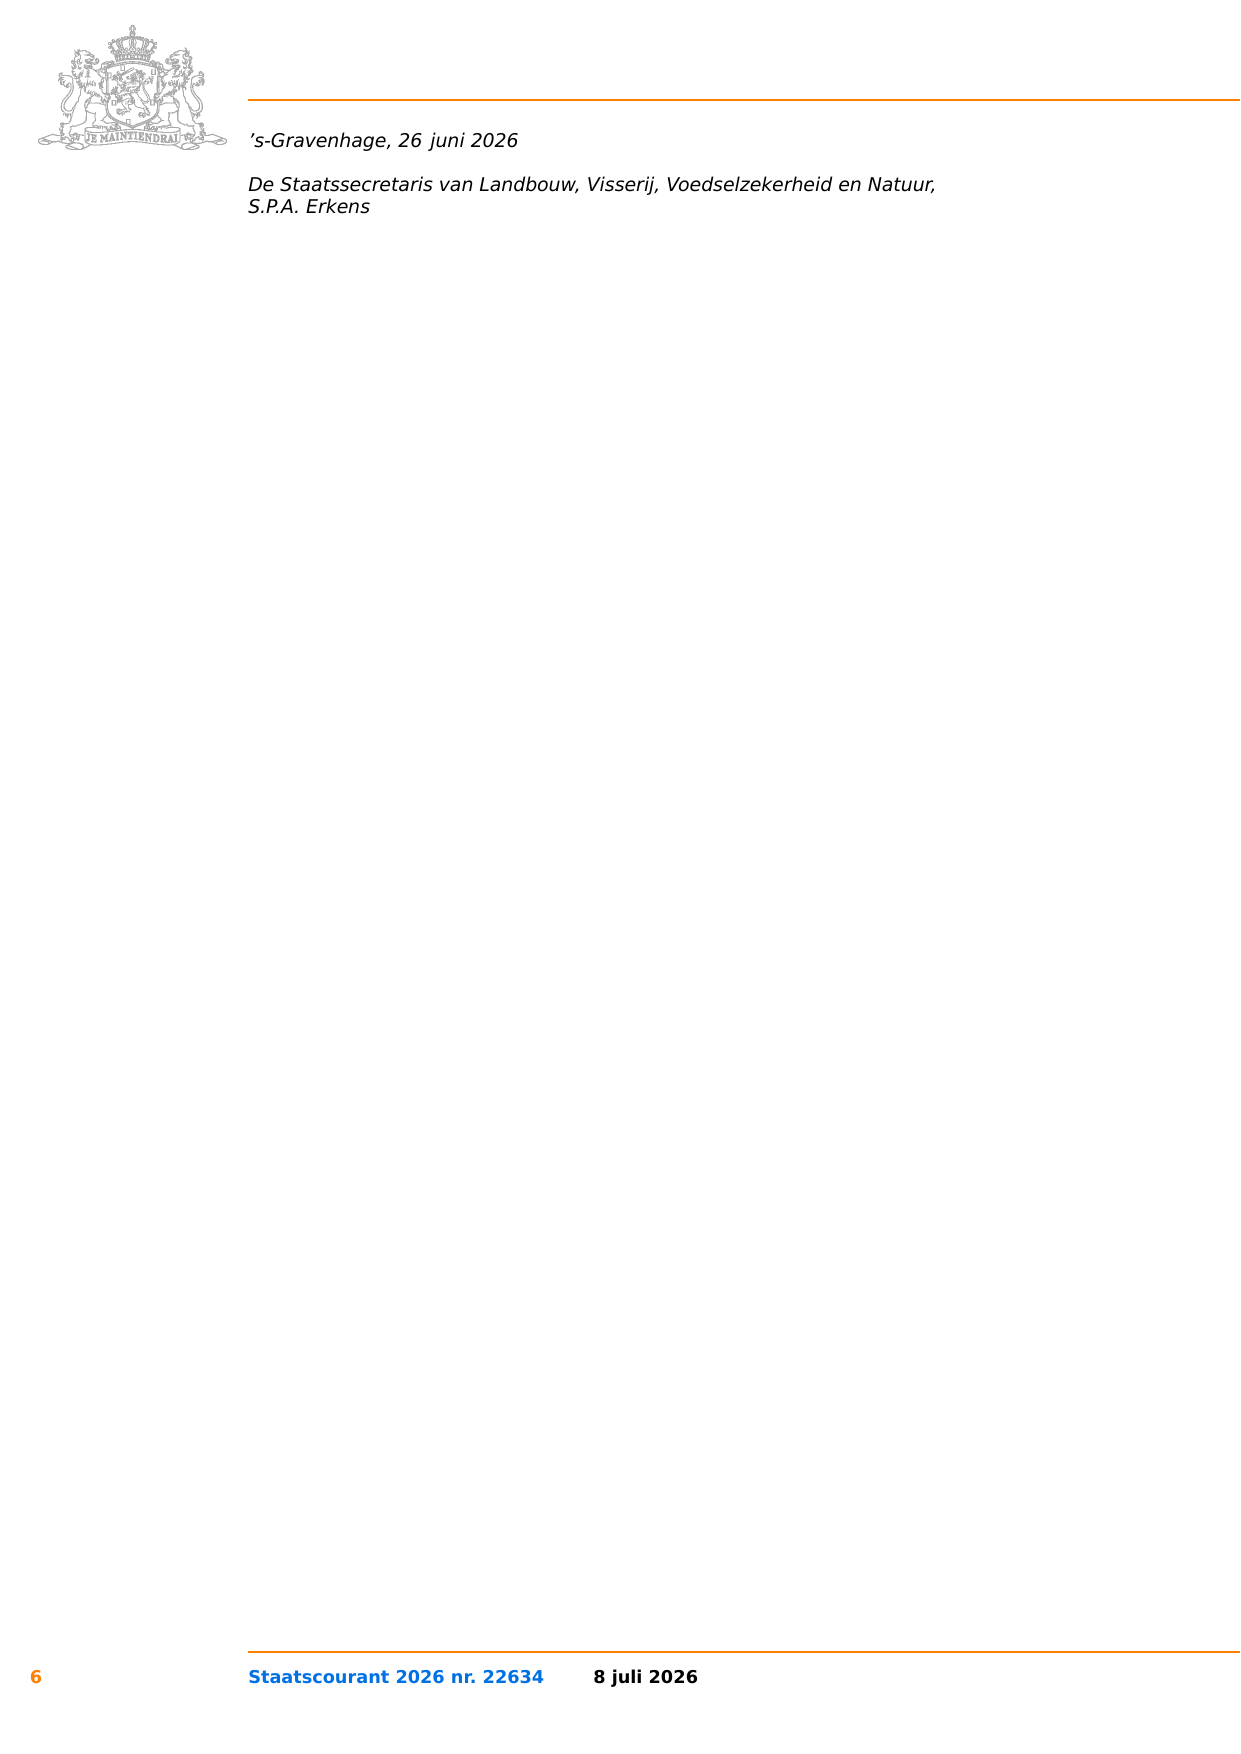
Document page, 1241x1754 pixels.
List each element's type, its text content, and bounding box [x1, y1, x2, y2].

picture [38, 25, 227, 150]
text ’s-Gravenhage, 26 juni 2026 [248, 130, 1163, 152]
text De Staatssecretaris van Landbouw, Visserij, Voedselzekerheid en Natuur, S.P.A. Erkens [248, 174, 1163, 218]
